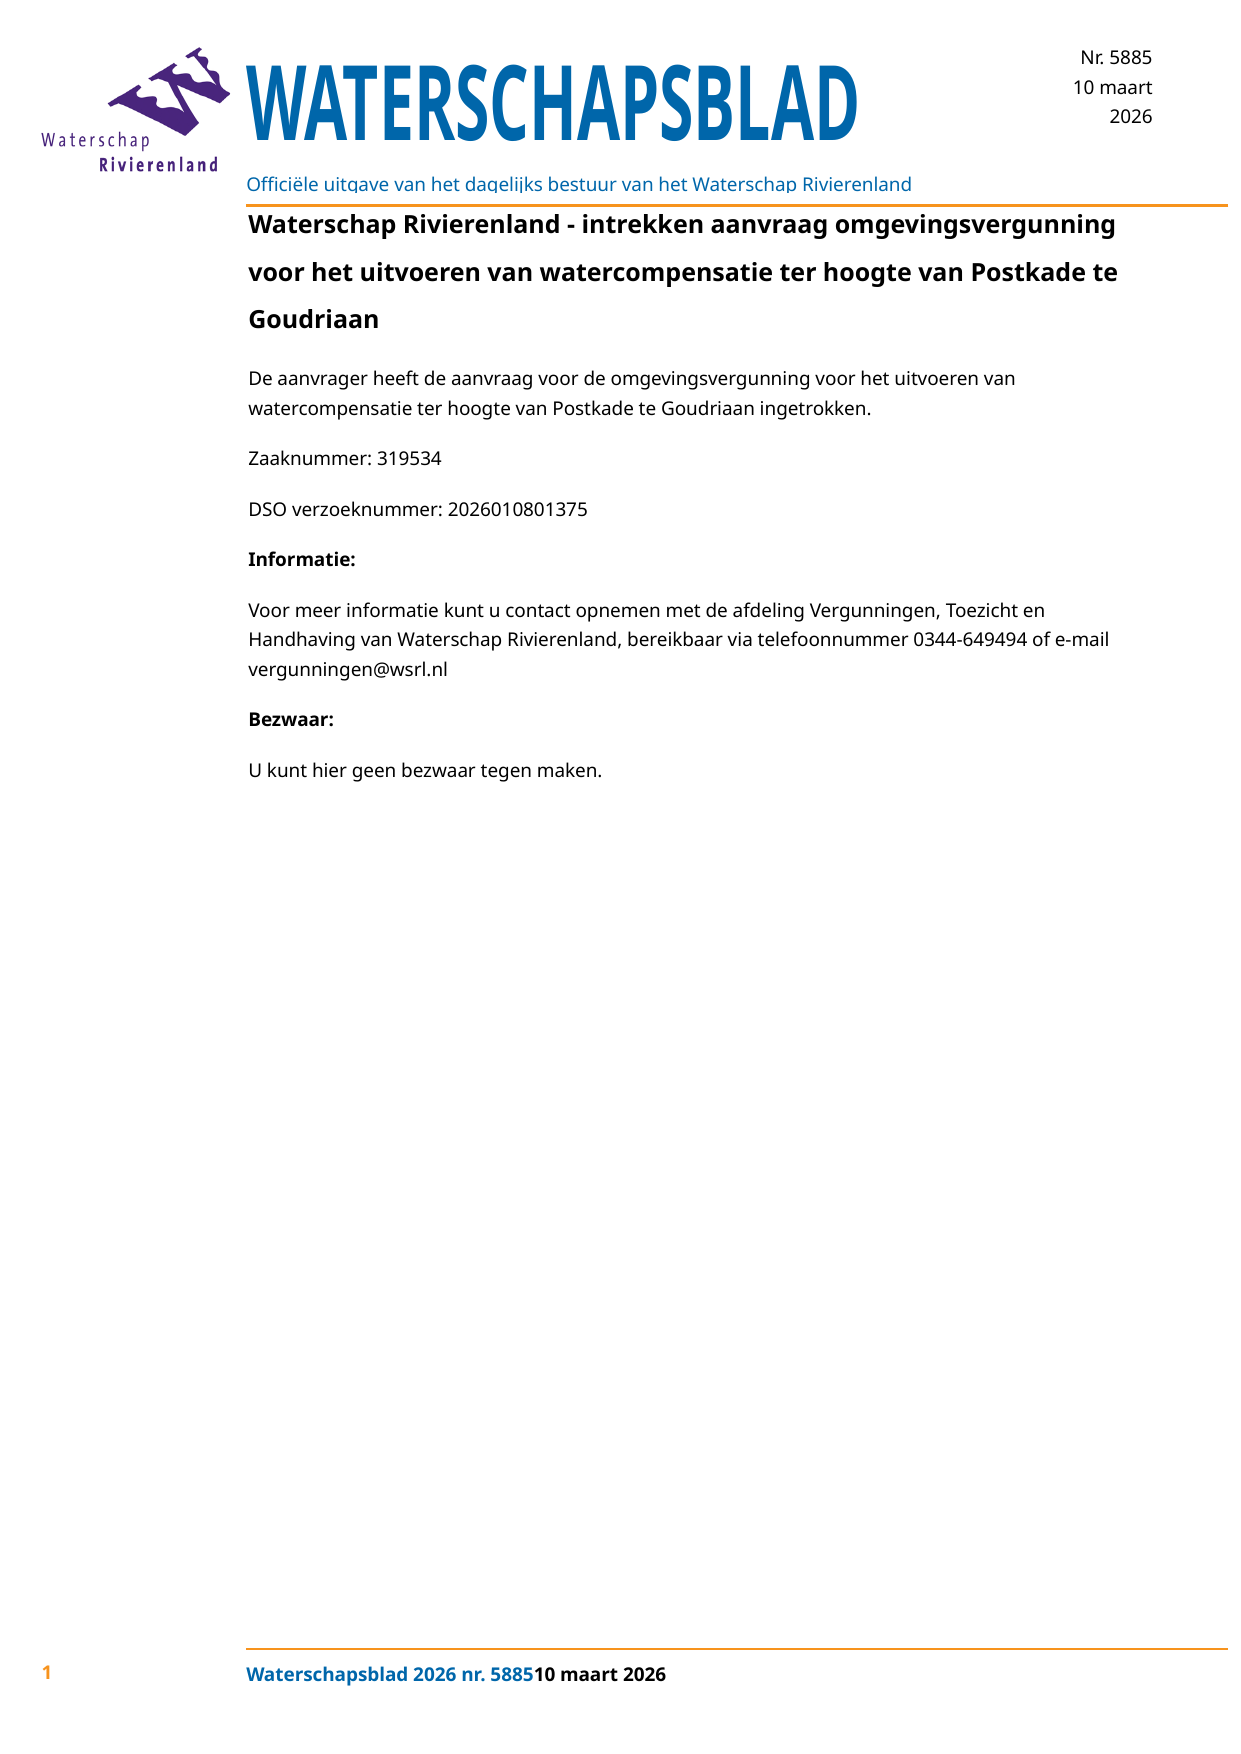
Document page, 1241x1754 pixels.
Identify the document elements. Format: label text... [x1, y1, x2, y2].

text Bezwaar: [248, 706, 1152, 732]
picture [41, 47, 231, 172]
text Zaaknummer: 319534 [248, 446, 1152, 471]
text U kunt hier geen bezwaar tegen maken. [248, 757, 1152, 782]
text De aanvrager heeft de aanvraag voor de omgevingsvergunning voor het uitvoeren van watercompensatie ter hoogte van Postkade te Goudriaan ingetrokken. [248, 366, 1152, 421]
text Waterschap Rivierenland - intrekken aanvraag omgevingsvergunning voor het uitvoeren van watercompensatie ter hoogte van Postkade te Goudriaan [248, 207, 1152, 336]
text Voor meer informatie kunt u contact opnemen met de afdeling Vergunningen, Toezicht en Handhaving van Waterschap Rivierenland, bereikbaar via telefoonnummer 0344-649494 of e-mail vergunningen@wsrl.nl [248, 597, 1152, 682]
text DSO verzoeknummer: 2026010801375 [248, 496, 1152, 522]
text Informatie: [248, 546, 1152, 572]
